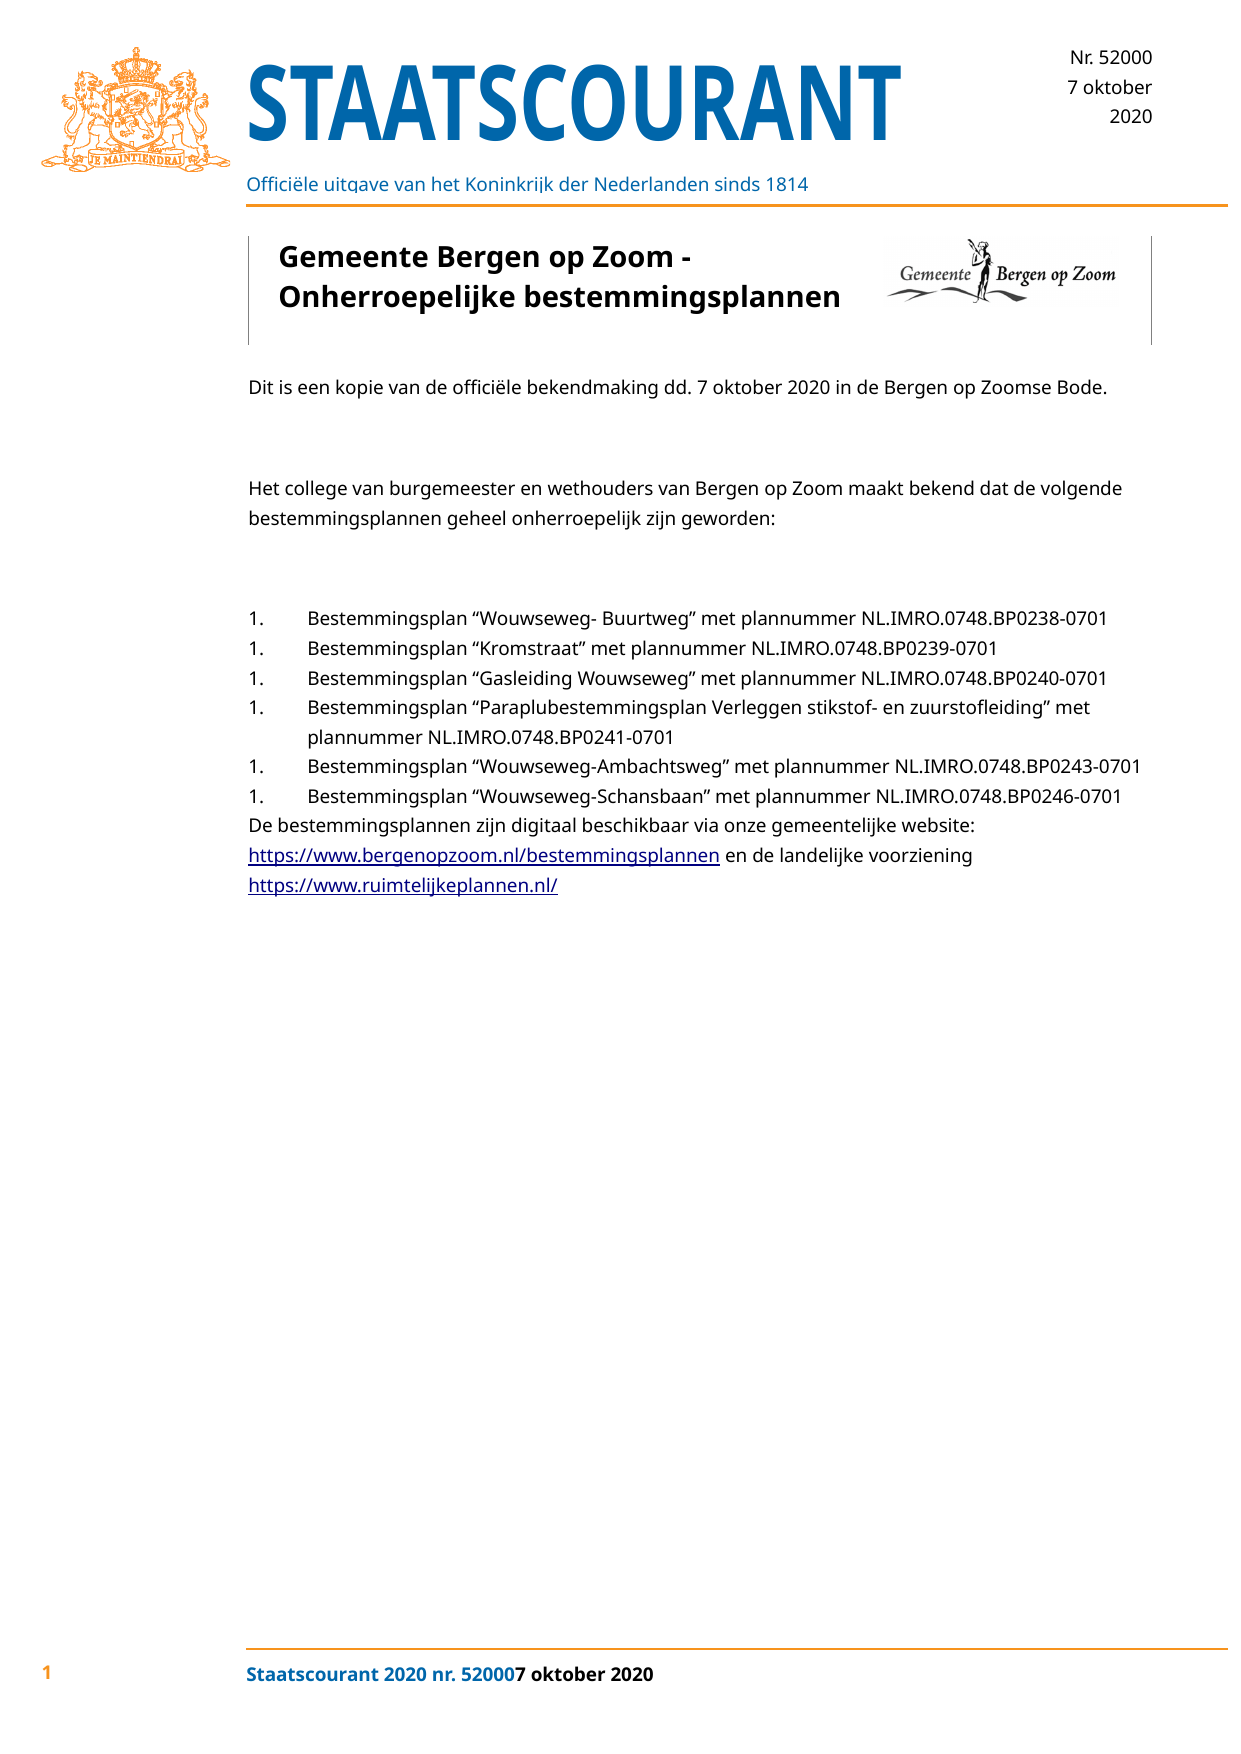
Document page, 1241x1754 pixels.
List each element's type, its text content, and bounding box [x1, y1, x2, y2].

picture [41, 47, 231, 172]
text Dit is een kopie van de officiële bekendmaking dd. 7 oktober 2020 in de Bergen op Zoomse Bode. [248, 374, 1152, 400]
list Bestemmingsplan “Wouwseweg-Ambachtsweg” met plannummer NL.IMRO.0748.BP0243-0701 [248, 753, 1152, 779]
table_header [850, 236, 1151, 345]
list Bestemmingsplan “Gasleiding Wouwseweg” met plannummer NL.IMRO.0748.BP0240-0701 [248, 665, 1152, 690]
list Bestemmingsplan “Paraplubestemmingsplan Verleggen stikstof- en zuurstofleiding” met plannummer NL.IMRO.0748.BP0241-0701 [248, 694, 1152, 749]
text Het college van burgemeester en wethouders van Bergen op Zoom maakt bekend dat de volgende bestemmingsplannen geheel onherroepelijk zijn geworden: [248, 475, 1152, 530]
table_header Gemeente Bergen op Zoom - Onherroepelijke bestemmingsplannen [249, 236, 850, 345]
picture [882, 236, 1119, 307]
text De bestemmingsplannen zijn digitaal beschikbaar via onze gemeentelijke website: https://www.bergenopzoom.nl/bestemmingsplannen en de landelijke voorziening https://www.ruimtelijkeplannen.nl/ [248, 813, 1152, 897]
list Bestemmingsplan “Wouwseweg-Schansbaan” met plannummer NL.IMRO.0748.BP0246-0701 [248, 783, 1152, 809]
list Bestemmingsplan “Kromstraat” met plannummer NL.IMRO.0748.BP0239-0701 [248, 635, 1152, 661]
list Bestemmingsplan “Wouwseweg- Buurtweg” met plannummer NL.IMRO.0748.BP0238-0701 [248, 606, 1152, 631]
